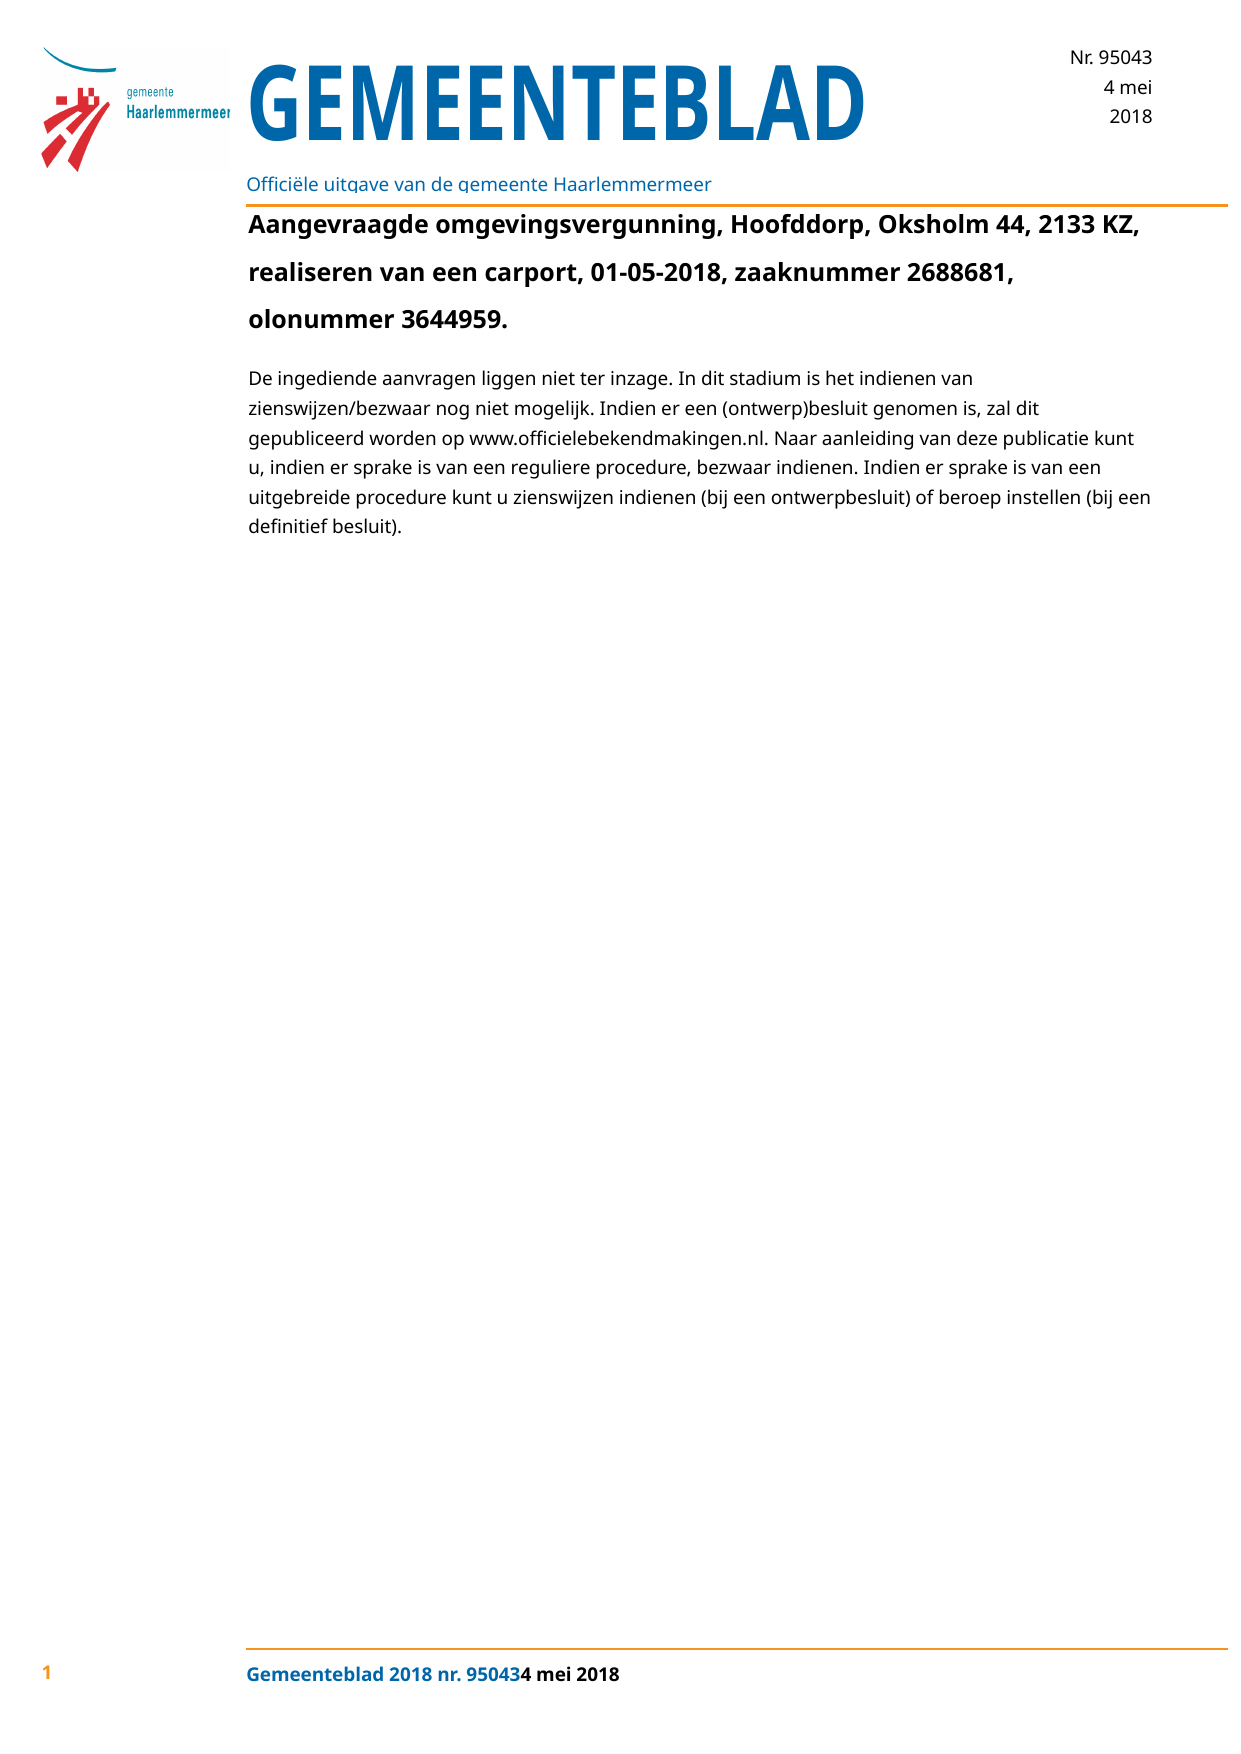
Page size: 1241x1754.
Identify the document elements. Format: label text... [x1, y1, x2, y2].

text Aangevraagde omgevingsvergunning, Hoofddorp, Oksholm 44, 2133 KZ, realiseren van een carport, 01-05-2018, zaaknummer 2688681, olonummer 3644959. [248, 207, 1152, 336]
text De ingediende aanvragen liggen niet ter inzage. In dit stadium is het indienen van zienswijzen/bezwaar nog niet mogelijk. Indien er een (ontwerp)besluit genomen is, zal dit gepubliceerd worden op www.officielebekendmakingen.nl. Naar aanleiding van deze publicatie kunt u, indien er sprake is van een reguliere procedure, bezwaar indienen. Indien er sprake is van een uitgebreide procedure kunt u zienswijzen indienen (bij een ontwerpbesluit) of beroep instellen (bij een definitief besluit). [248, 366, 1152, 539]
picture [41, 47, 231, 172]
